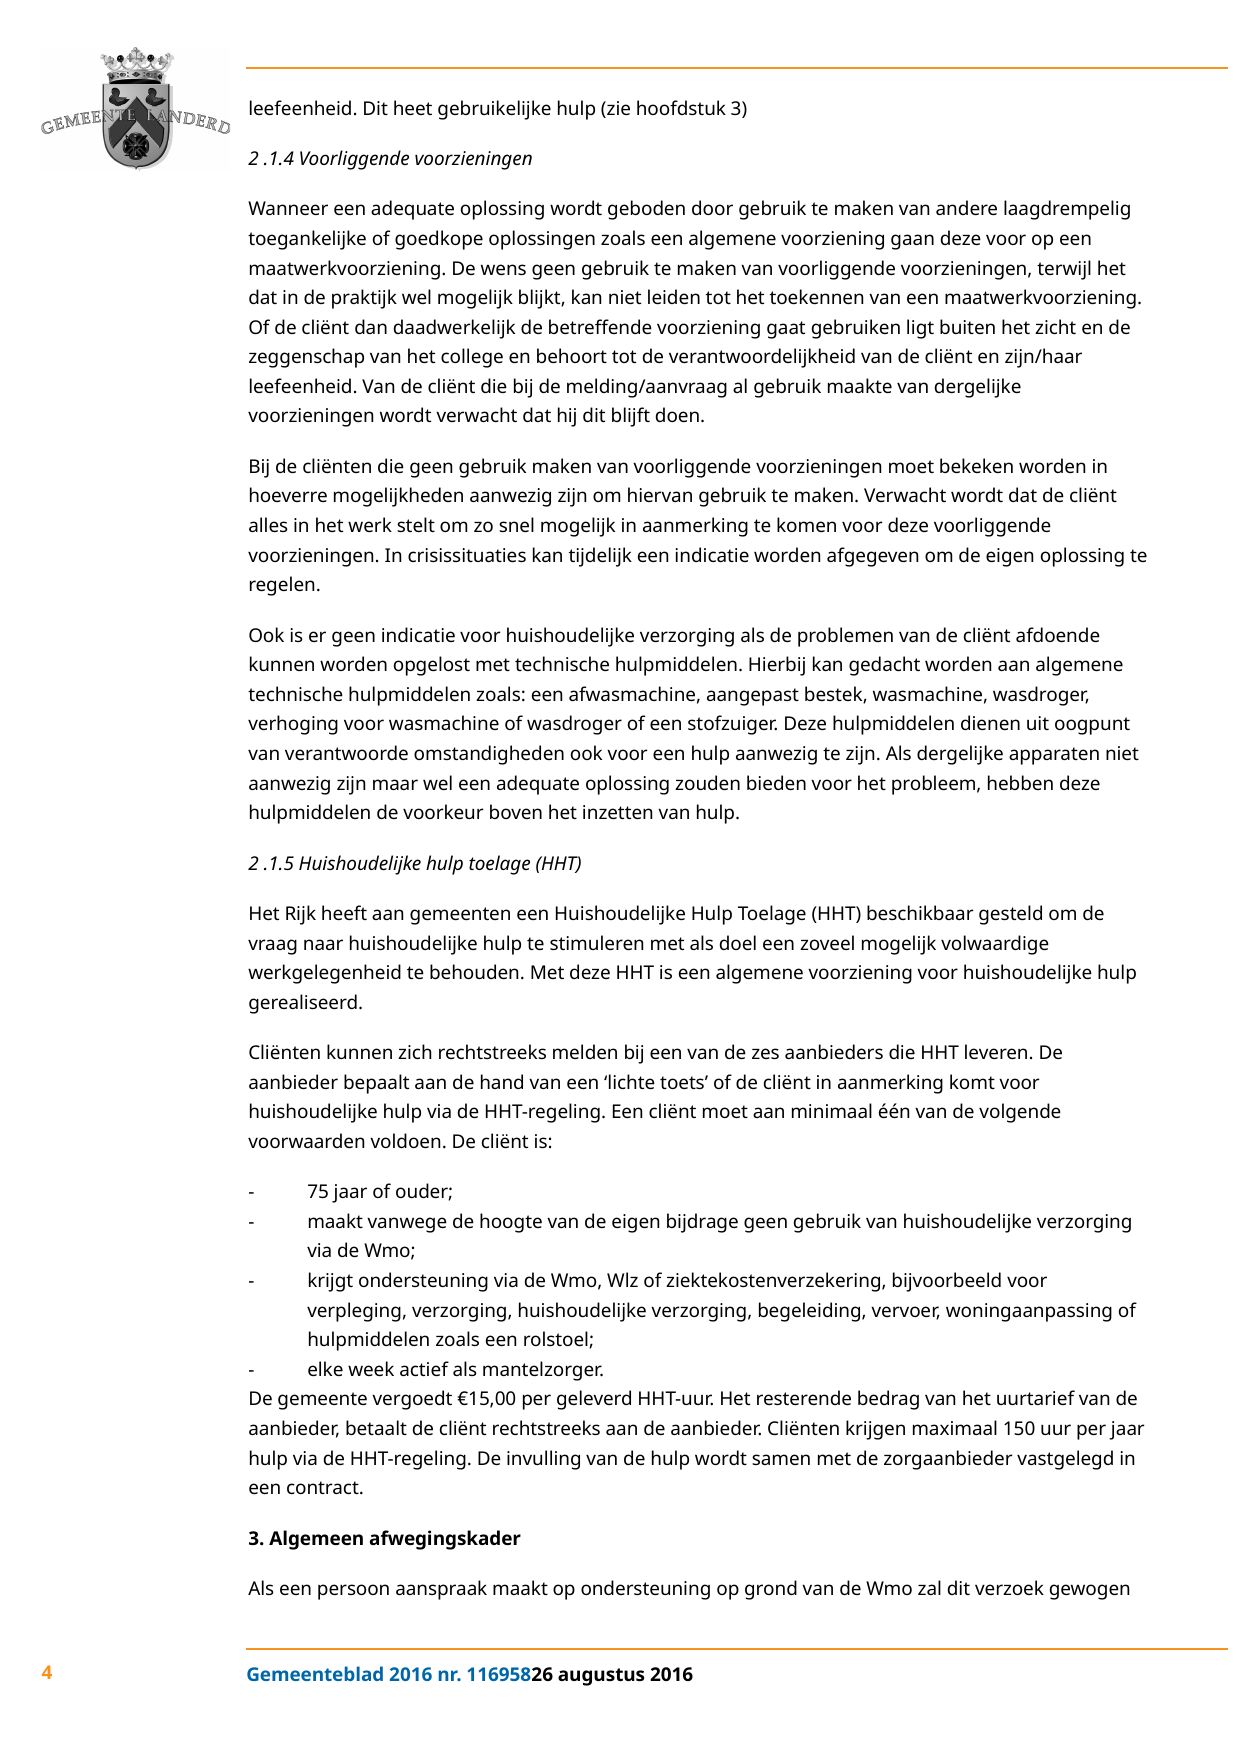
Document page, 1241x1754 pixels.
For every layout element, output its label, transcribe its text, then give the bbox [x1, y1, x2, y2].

text 2 .1.5 Huishoudelijke hulp toelage (HHT) [248, 850, 1152, 876]
text 2 .1.4 Voorliggende voorzieningen [248, 145, 1152, 171]
text De gemeente vergoedt €15,00 per geleverd HHT-uur. Het resterende bedrag van het uurtarief van de aanbieder, betaalt de cliënt rechtstreeks aan de aanbieder. Cliënten krijgen maximaal 150 uur per jaar hulp via de HHT-regeling. De invulling van de hulp wordt samen met de zorgaanbieder vastgelegd in een contract. [248, 1386, 1152, 1500]
text 3. Algemeen afwegingskader [248, 1525, 1152, 1551]
list krijgt ondersteuning via de Wmo, Wlz of ziektekostenverzekering, bijvoorbeeld voor verpleging, verzorging, huishoudelijke verzorging, begeleiding, vervoer, woningaanpassing of hulpmiddelen zoals een rolstoel; [248, 1267, 1152, 1352]
list maakt vanwege de hoogte van de eigen bijdrage geen gebruik van huishoudelijke verzorging via de Wmo; [248, 1208, 1152, 1263]
text Ook is er geen indicatie voor huishoudelijke verzorging als de problemen van de cliënt afdoende kunnen worden opgelost met technische hulpmiddelen. Hierbij kan gedacht worden aan algemene technische hulpmiddelen zoals: een afwasmachine, aangepast bestek, wasmachine, wasdroger, verhoging voor wasmachine of wasdroger of een stofzuiger. Deze hulpmiddelen dienen uit oogpunt van verantwoorde omstandigheden ook voor een hulp aanwezig te zijn. Als dergelijke apparaten niet aanwezig zijn maar wel een adequate oplossing zouden bieden voor het probleem, hebben deze hulpmiddelen de voorkeur boven het inzetten van hulp. [248, 622, 1152, 825]
text Als een persoon aanspraak maakt op ondersteuning op grond van de Wmo zal dit verzoek gewogen [248, 1575, 1152, 1601]
text Het Rijk heeft aan gemeenten een Huishoudelijke Hulp Toelage (HHT) beschikbaar gesteld om de vraag naar huishoudelijke hulp te stimuleren met als doel een zoveel mogelijk volwaardige werkgelegenheid te behouden. Met deze HHT is een algemene voorziening voor huishoudelijke hulp gerealiseerd. [248, 900, 1152, 1015]
picture [41, 47, 231, 172]
text Cliënten kunnen zich rechtstreeks melden bij een van de zes aanbieders die HHT leveren. De aanbieder bepaalt aan de hand van een ‘lichte toets’ of de cliënt in aanmerking komt voor huishoudelijke hulp via de HHT-regeling. Een cliënt moet aan minimaal één van de volgende voorwaarden voldoen. De cliënt is: [248, 1039, 1152, 1154]
list 75 jaar of ouder; [248, 1178, 1152, 1204]
text Bij de cliënten die geen gebruik maken van voorliggende voorzieningen moet bekeken worden in hoeverre mogelijkheden aanwezig zijn om hiervan gebruik te maken. Verwacht wordt dat de cliënt alles in het werk stelt om zo snel mogelijk in aanmerking te komen voor deze voorliggende voorzieningen. In crisissituaties kan tijdelijk een indicatie worden afgegeven om de eigen oplossing te regelen. [248, 453, 1152, 597]
text leefeenheid. Dit heet gebruikelijke hulp (zie hoofdstuk 3) [248, 95, 1152, 121]
text Wanneer een adequate oplossing wordt geboden door gebruik te maken van andere laagdrempelig toegankelijke of goedkope oplossingen zoals een algemene voorziening gaan deze voor op een maatwerkvoorziening. De wens geen gebruik te maken van voorliggende voorzieningen, terwijl het dat in de praktijk wel mogelijk blijkt, kan niet leiden tot het toekennen van een maatwerkvoorziening. Of de cliënt dan daadwerkelijk de betreffende voorziening gaat gebruiken ligt buiten het zicht en de zeggenschap van het college en behoort tot de verantwoordelijkheid van de cliënt en zijn/haar leefeenheid. Van de cliënt die bij de melding/aanvraag al gebruik maakte van dergelijke voorzieningen wordt verwacht dat hij dit blijft doen. [248, 196, 1152, 428]
list elke week actief als mantelzorger. [248, 1356, 1152, 1382]
